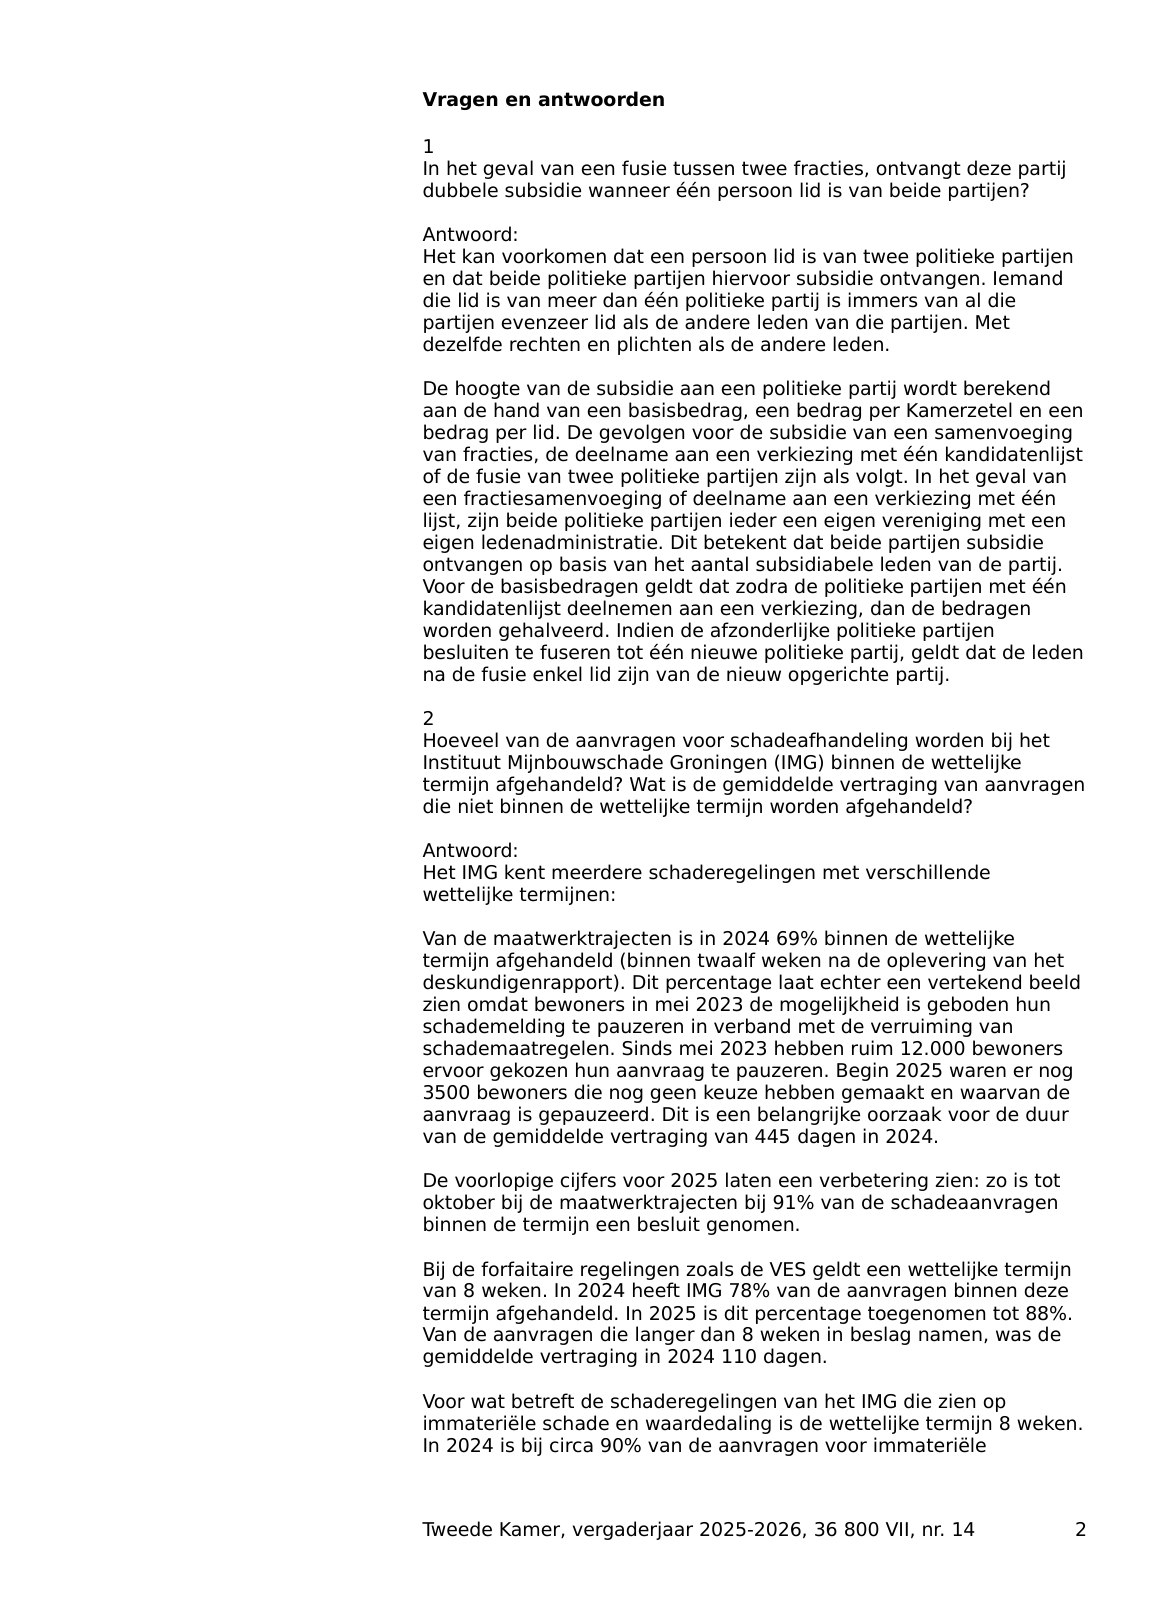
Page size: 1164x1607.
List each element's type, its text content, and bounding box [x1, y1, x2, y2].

text Van de maatwerktrajecten is in 2024 69% binnen de wettelijke termijn afgehandeld (binnen twaalf weken na de oplevering van het deskundigenrapport). Dit percentage laat echter een vertekend beeld zien omdat bewoners in mei 2023 de mogelijkheid is geboden hun schademelding te pauzeren in verband met de verruiming van schademaatregelen. Sinds mei 2023 hebben ruim 12.000 bewoners ervoor gekozen hun aanvraag te pauzeren. Begin 2025 waren er nog 3500 bewoners die nog geen keuze hebben gemaakt en waarvan de aanvraag is gepauzeerd. Dit is een belangrijke oorzaak voor de duur van de gemiddelde vertraging van 445 dagen in 2024. [422, 928, 1087, 1148]
text Bij de forfaitaire regelingen zoals de VES geldt een wettelijke termijn van 8 weken. In 2024 heeft IMG 78% van de aanvragen binnen deze termijn afgehandeld. In 2025 is dit percentage toegenomen tot 88%. Van de aanvragen die langer dan 8 weken in beslag namen, was de gemiddelde vertraging in 2024 110 dagen. [422, 1258, 1087, 1368]
text Voor wat betreft de schaderegelingen van het IMG die zien op immateriële schade en waardedaling is de wettelijke termijn 8 weken. In 2024 is bij circa 90% van de aanvragen voor immateriële [422, 1391, 1087, 1456]
text De voorlopige cijfers voor 2025 laten een verbetering zien: zo is tot oktober bij de maatwerktrajecten bij 91% van de schadeaanvragen binnen de termijn een besluit genomen. [422, 1170, 1087, 1236]
text Antwoord: [422, 840, 1087, 862]
text Het kan voorkomen dat een persoon lid is van twee politieke partijen en dat beide politieke partijen hiervoor subsidie ontvangen. Iemand die lid is van meer dan één politieke partij is immers van al die partijen evenzeer lid als de andere leden van die partijen. Met dezelfde rechten en plichten als de andere leden. [422, 246, 1087, 356]
text 1 [422, 136, 1087, 158]
text Het IMG kent meerdere schaderegelingen met verschillende wettelijke termijnen: [422, 862, 1087, 906]
text De hoogte van de subsidie aan een politieke partij wordt berekend aan de hand van een basisbedrag, een bedrag per Kamerzetel en een bedrag per lid. De gevolgen voor de subsidie van een samenvoeging van fracties, de deelname aan een verkiezing met één kandidatenlijst of de fusie van twee politieke partijen zijn als volgt. In het geval van een fractiesamenvoeging of deelname aan een verkiezing met één lijst, zijn beide politieke partijen ieder een eigen vereniging met een eigen ledenadministratie. Dit betekent dat beide partijen subsidie ontvangen op basis van het aantal subsidiabele leden van de partij. Voor de basisbedragen geldt dat zodra de politieke partijen met één kandidatenlijst deelnemen aan een verkiezing, dan de bedragen worden gehalveerd. Indien de afzonderlijke politieke partijen besluiten te fuseren tot één nieuwe politieke partij, geldt dat de leden na de fusie enkel lid zijn van de nieuw opgerichte partij. [422, 378, 1087, 686]
subtitle Vragen en antwoorden [422, 89, 1087, 111]
text Antwoord: [422, 224, 1087, 246]
text In het geval van een fusie tussen twee fracties, ontvangt deze partij dubbele subsidie wanneer één persoon lid is van beide partijen? [422, 158, 1087, 202]
text Hoeveel van de aanvragen voor schadeafhandeling worden bij het Instituut Mijnbouwschade Groningen (IMG) binnen de wettelijke termijn afgehandeld? Wat is de gemiddelde vertraging van aanvragen die niet binnen de wettelijke termijn worden afgehandeld? [422, 730, 1087, 818]
text 2 [422, 708, 1087, 730]
